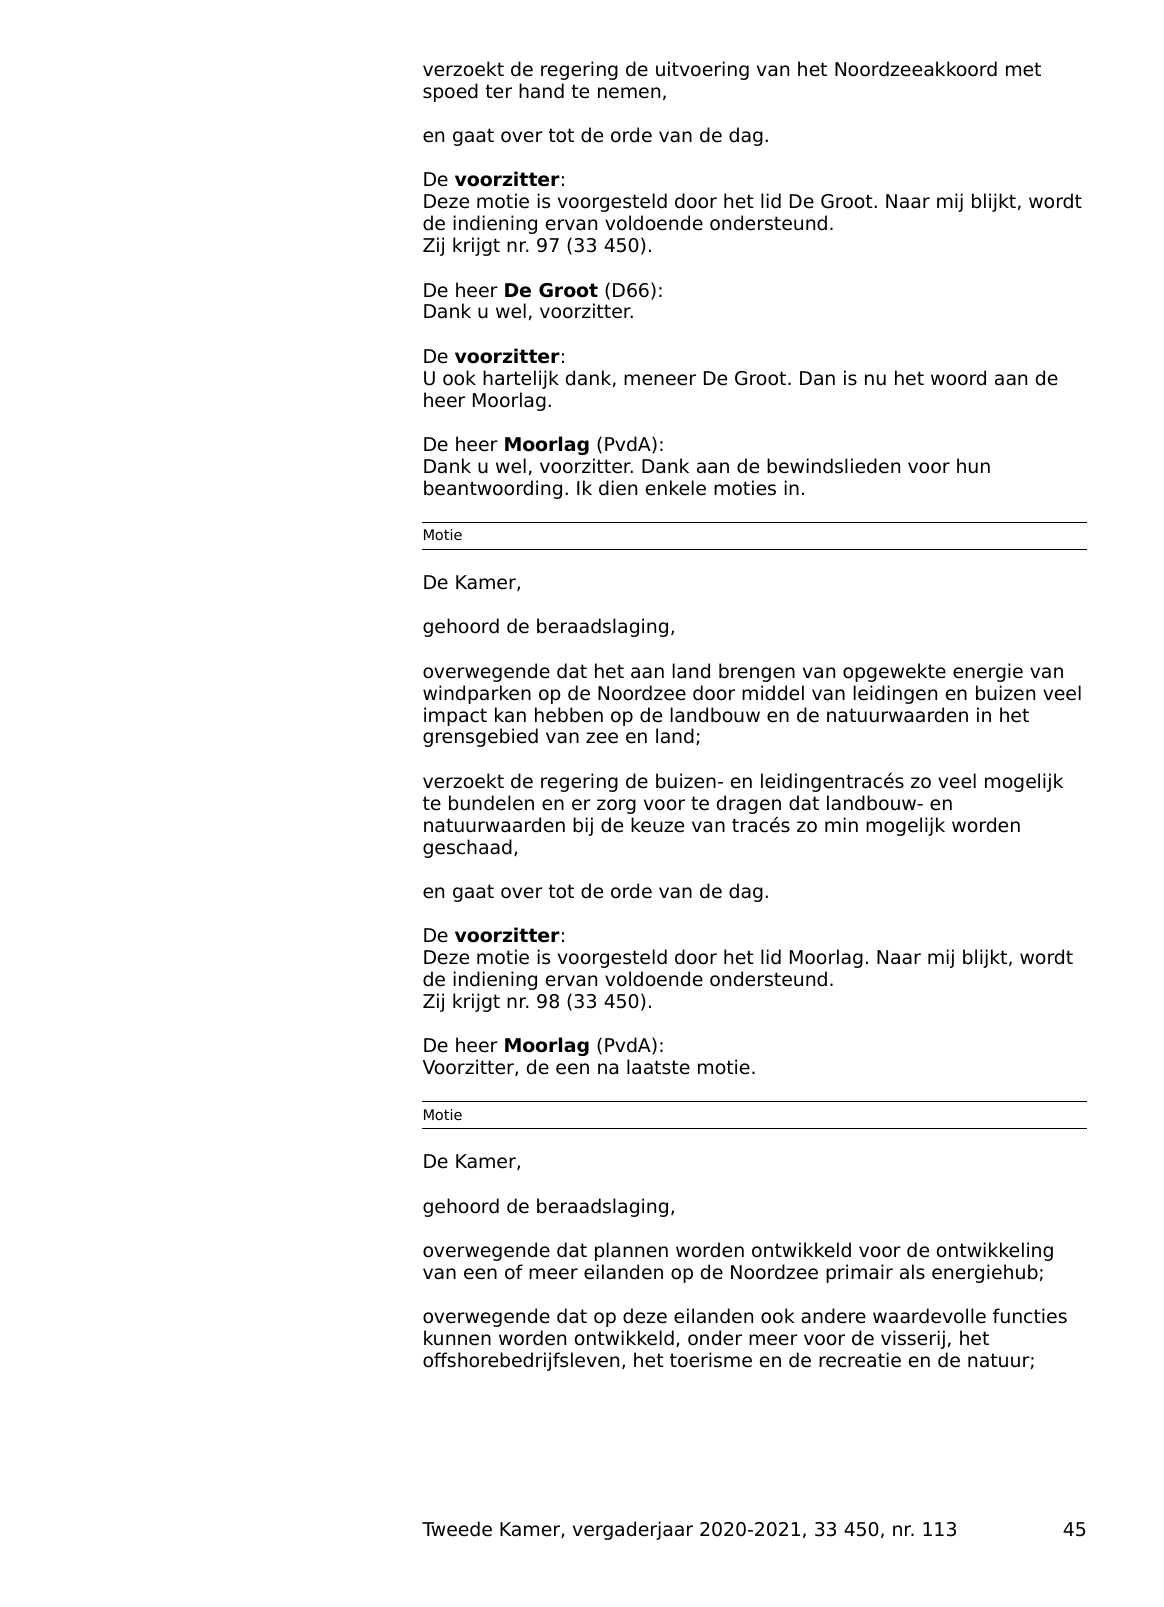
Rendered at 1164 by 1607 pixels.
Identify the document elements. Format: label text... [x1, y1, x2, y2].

table_header Motie [422, 1102, 1087, 1128]
text Voorzitter, de een na laatste motie. [422, 1057, 1087, 1079]
text Deze motie is voorgesteld door het lid De Groot. Naar mij blijkt, wordt de indiening ervan voldoende ondersteund. [422, 191, 1087, 235]
text Dank u wel, voorzitter. Dank aan de bewindslieden voor hun beantwoording. Ik dien enkele moties in. [422, 456, 1087, 500]
text De Kamer, [422, 572, 1087, 594]
text Zij krijgt nr. 97 (33 450). [422, 235, 1087, 257]
text verzoekt de regering de uitvoering van het Noordzeeakkoord met spoed ter hand te nemen, [422, 59, 1087, 103]
text en gaat over tot de orde van de dag. [422, 125, 1087, 147]
table_header Motie [422, 523, 1087, 549]
text De heer Moorlag (PvdA): [422, 1035, 1087, 1057]
text gehoord de beraadslaging, [422, 616, 1087, 638]
text verzoekt de regering de buizen- en leidingentracés zo veel mogelijk te bundelen en er zorg voor te dragen dat landbouw- en natuurwaarden bij de keuze van tracés zo min mogelijk worden geschaad, [422, 771, 1087, 858]
text U ook hartelijk dank, meneer De Groot. Dan is nu het woord aan de heer Moorlag. [422, 368, 1087, 412]
text Zij krijgt nr. 98 (33 450). [422, 991, 1087, 1013]
text overwegende dat plannen worden ontwikkeld voor de ontwikkeling van een of meer eilanden op de Noordzee primair als energiehub; [422, 1240, 1087, 1284]
text De heer Moorlag (PvdA): [422, 434, 1087, 456]
text en gaat over tot de orde van de dag. [422, 881, 1087, 903]
text De voorzitter: [422, 925, 1087, 947]
text De Kamer, [422, 1151, 1087, 1173]
text De heer De Groot (D66): [422, 279, 1087, 301]
text Dank u wel, voorzitter. [422, 301, 1087, 323]
text overwegende dat op deze eilanden ook andere waardevolle functies kunnen worden ontwikkeld, onder meer voor de visserij, het offshorebedrijfsleven, het toerisme en de recreatie en de natuur; [422, 1306, 1087, 1372]
text De voorzitter: [422, 346, 1087, 368]
text gehoord de beraadslaging, [422, 1196, 1087, 1218]
text Deze motie is voorgesteld door het lid Moorlag. Naar mij blijkt, wordt de indiening ervan voldoende ondersteund. [422, 947, 1087, 991]
text De voorzitter: [422, 169, 1087, 191]
text overwegende dat het aan land brengen van opgewekte energie van windparken op de Noordzee door middel van leidingen en buizen veel impact kan hebben op de landbouw en de natuurwaarden in het grensgebied van zee en land; [422, 661, 1087, 748]
